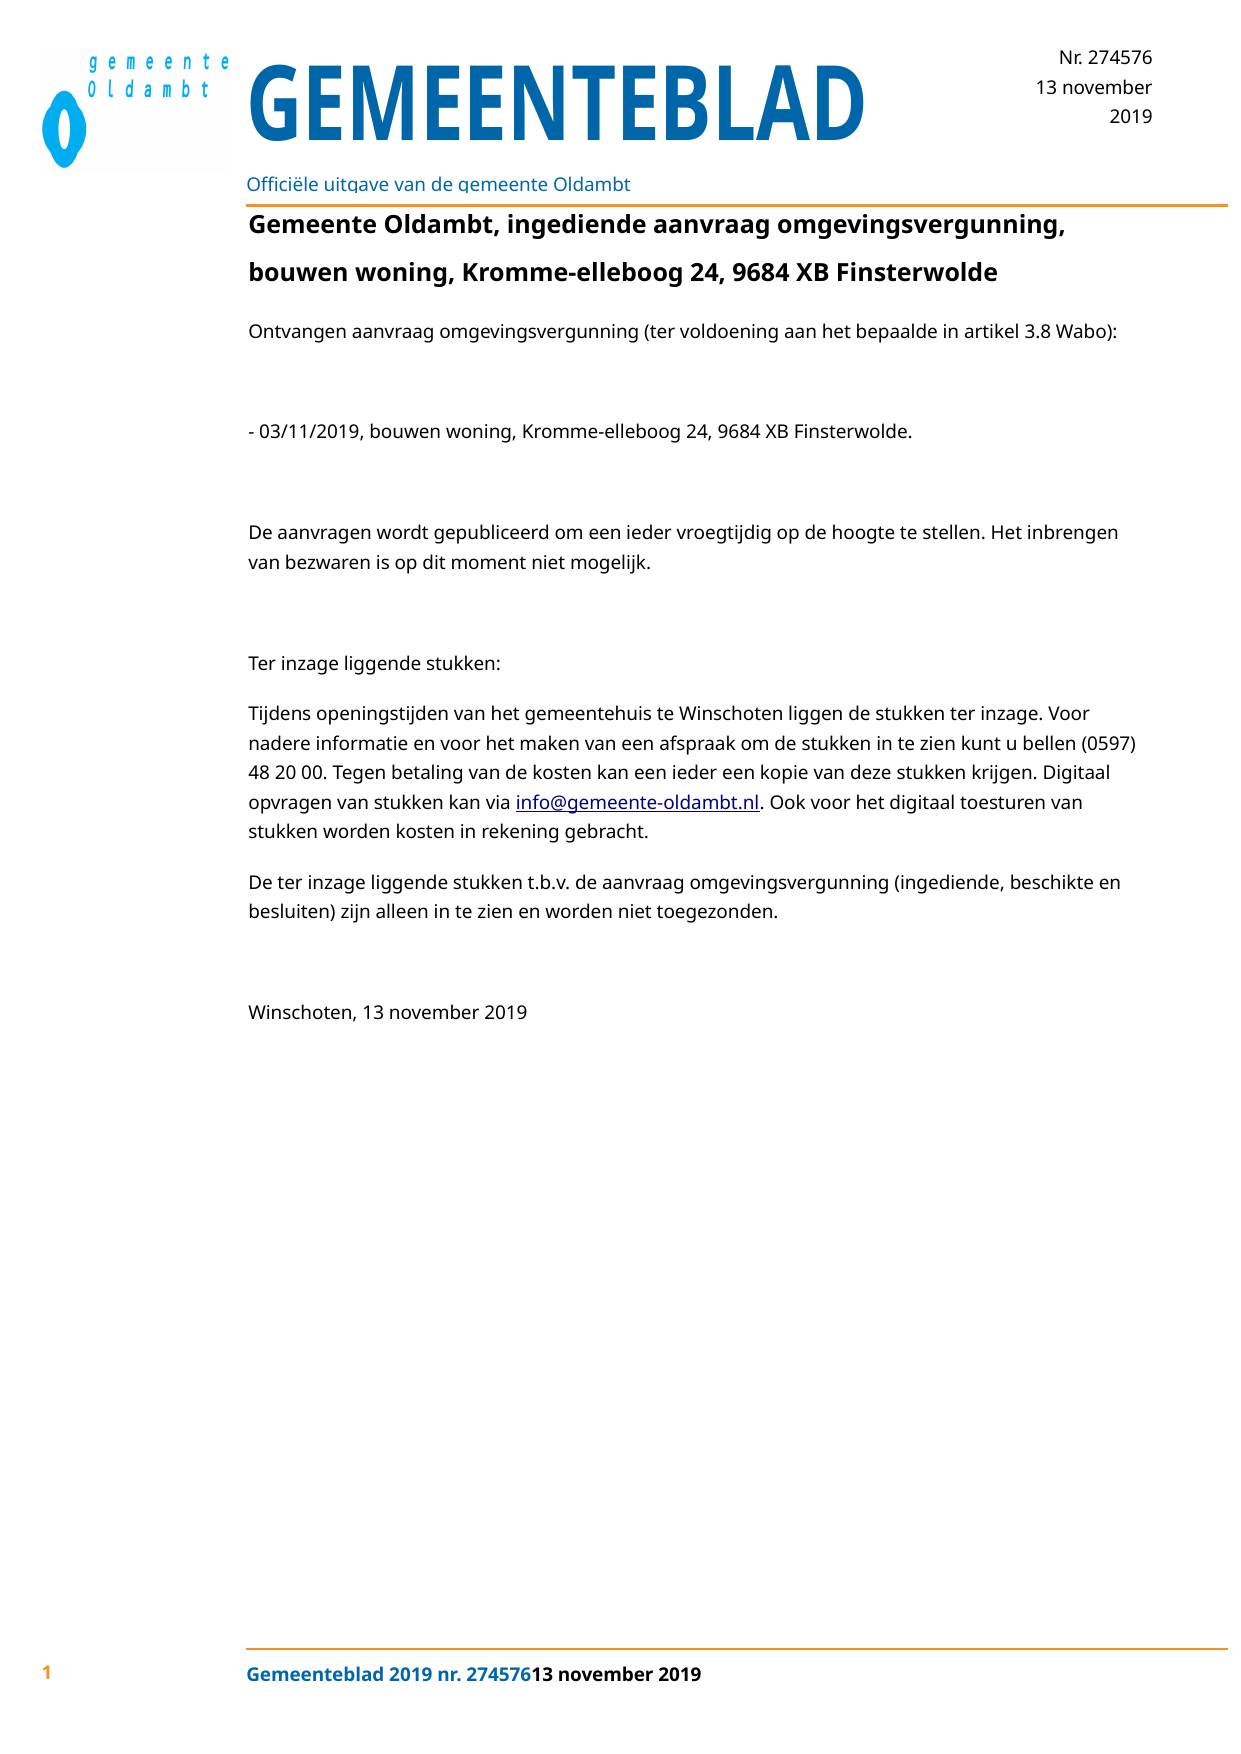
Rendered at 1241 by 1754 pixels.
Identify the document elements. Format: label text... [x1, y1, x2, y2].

text Ontvangen aanvraag omgevingsvergunning (ter voldoening aan het bepaalde in artikel 3.8 Wabo): [248, 318, 1152, 344]
text - 03/11/2019, bouwen woning, Kromme-elleboog 24, 9684 XB Finsterwolde. [248, 419, 1152, 444]
text Ter inzage liggende stukken: [248, 650, 1152, 676]
text De ter inzage liggende stukken t.b.v. de aanvraag omgevingsvergunning (ingediende, beschikte en besluiten) zijn alleen in te zien en worden niet toegezonden. [248, 869, 1152, 924]
text Gemeente Oldambt, ingediende aanvraag omgevingsvergunning, bouwen woning, Kromme-elleboog 24, 9684 XB Finsterwolde [248, 207, 1152, 288]
picture [41, 47, 231, 172]
text Tijdens openingstijden van het gemeentehuis te Winschoten liggen de stukken ter inzage. Voor nadere informatie en voor het maken van een afspraak om de stukken in te zien kunt u bellen (0597) 48 20 00. Tegen betaling van de kosten kan een ieder een kopie van deze stukken krijgen. Digitaal opvragen van stukken kan via info@gemeente-oldambt.nl. Ook voor het digitaal toesturen van stukken worden kosten in rekening gebracht. [248, 700, 1152, 844]
text Winschoten, 13 november 2019 [248, 999, 1152, 1025]
text De aanvragen wordt gepubliceerd om een ieder vroegtijdig op de hoogte te stellen. Het inbrengen van bezwaren is op dit moment niet mogelijk. [248, 519, 1152, 575]
